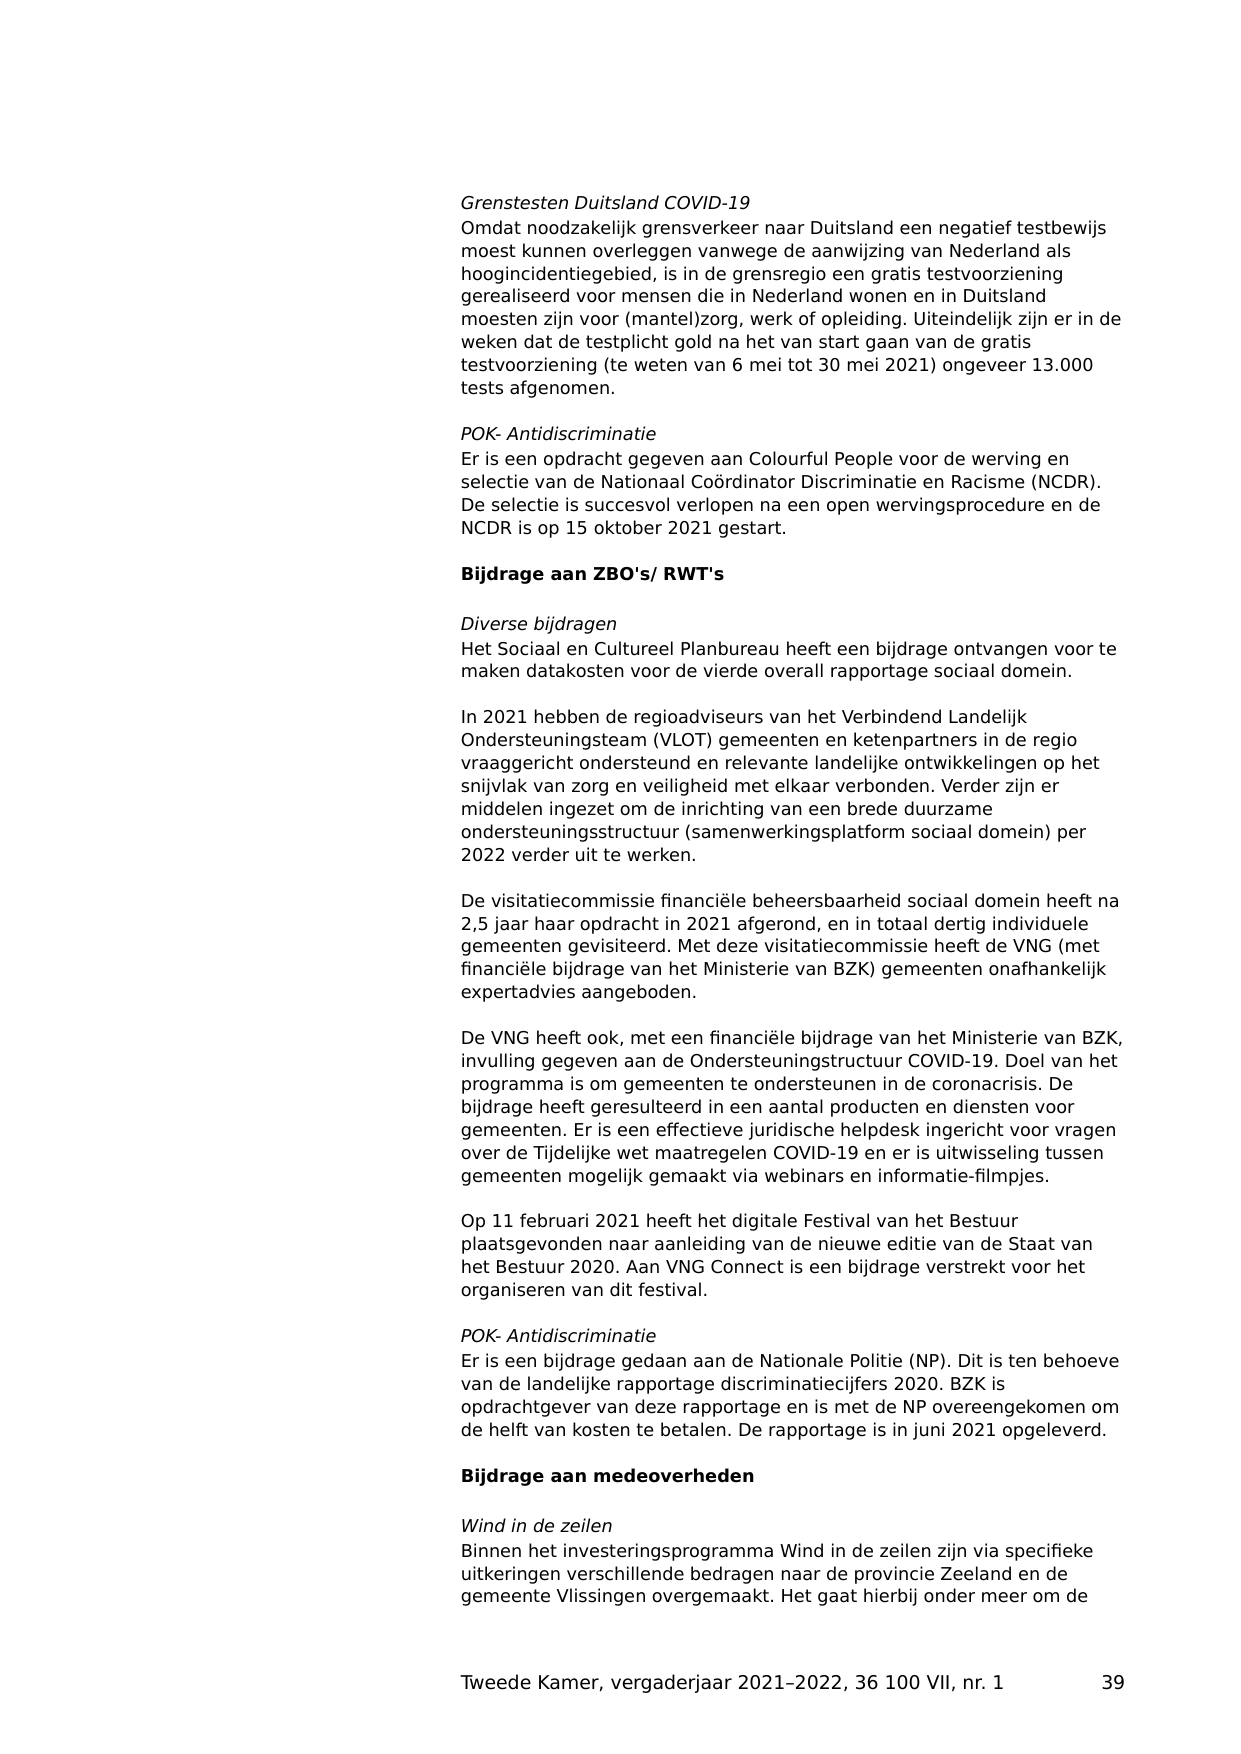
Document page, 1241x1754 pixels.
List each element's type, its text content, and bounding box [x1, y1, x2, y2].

text POK- Antidiscriminatie [461, 1324, 1125, 1347]
text Bijdrage aan medeoverheden [461, 1464, 1125, 1487]
text POK- Antidiscriminatie [461, 422, 1125, 445]
text Er is een bijdrage gedaan aan de Nationale Politie (NP). Dit is ten behoeve van de landelijke rapportage discriminatiecijfers 2020. BZK is opdrachtgever van deze rapportage en is met de NP overeengekomen om de helft van kosten te betalen. De rapportage is in juni 2021 opgeleverd. [461, 1349, 1125, 1441]
text Er is een opdracht gegeven aan Colourful People voor de werving en selectie van de Nationaal Coördinator Discriminatie en Racisme (NCDR). De selectie is succesvol verlopen na een open wervingsprocedure en de NCDR is op 15 oktober 2021 gestart. [461, 447, 1125, 539]
text Het Sociaal en Cultureel Planbureau heeft een bijdrage ontvangen voor te maken datakosten voor de vierde overall rapportage sociaal domein. [461, 637, 1125, 682]
text Binnen het investeringsprogramma Wind in de zeilen zijn via specifieke uitkeringen verschillende bedragen naar de provincie Zeeland en de gemeente Vlissingen overgemaakt. Het gaat hierbij onder meer om de [461, 1539, 1125, 1607]
text Wind in de zeilen [461, 1514, 1125, 1537]
text Diverse bijdragen [461, 612, 1125, 634]
text De VNG heeft ook, met een financiële bijdrage van het Ministerie van BZK, invulling gegeven aan de Ondersteuningstructuur COVID-19. Doel van het programma is om gemeenten te ondersteunen in de coronacrisis. De bijdrage heeft geresulteerd in een aantal producten en diensten voor gemeenten. Er is een effectieve juridische helpdesk ingericht voor vragen over de Tijdelijke wet maatregelen COVID-19 en er is uitwisseling tussen gemeenten mogelijk gemaakt via webinars en informatie-filmpjes. [461, 1026, 1125, 1187]
text De visitatiecommissie financiële beheersbaarheid sociaal domein heeft na 2,5 jaar haar opdracht in 2021 afgerond, en in totaal dertig individuele gemeenten gevisiteerd. Met deze visitatiecommissie heeft de VNG (met financiële bijdrage van het Ministerie van BZK) gemeenten onafhankelijk expertadvies aangeboden. [461, 889, 1125, 1003]
text In 2021 hebben de regioadviseurs van het Verbindend Landelijk Ondersteuningsteam (VLOT) gemeenten en ketenpartners in de regio vraaggericht ondersteund en relevante landelijke ontwikkelingen op het snijvlak van zorg en veiligheid met elkaar verbonden. Verder zijn er middelen ingezet om de inrichting van een brede duurzame ondersteuningsstructuur (samenwerkingsplatform sociaal domein) per 2022 verder uit te werken. [461, 705, 1125, 866]
text Bijdrage aan ZBO's/ RWT's [461, 562, 1125, 584]
text Omdat noodzakelijk grensverkeer naar Duitsland een negatief testbewijs moest kunnen overleggen vanwege de aanwijzing van Nederland als hoogincidentiegebied, is in de grensregio een gratis testvoorziening gerealiseerd voor mensen die in Nederland wonen en in Duitsland moesten zijn voor (mantel)zorg, werk of opleiding. Uiteindelijk zijn er in de weken dat de testplicht gold na het van start gaan van de gratis testvoorziening (te weten van 6 mei tot 30 mei 2021) ongeveer 13.000 tests afgenomen. [461, 216, 1125, 399]
text Grenstesten Duitsland COVID-19 [461, 191, 1125, 214]
text Op 11 februari 2021 heeft het digitale Festival van het Bestuur plaatsgevonden naar aanleiding van de nieuwe editie van de Staat van het Bestuur 2020. Aan VNG Connect is een bijdrage verstrekt voor het organiseren van dit festival. [461, 1209, 1125, 1301]
